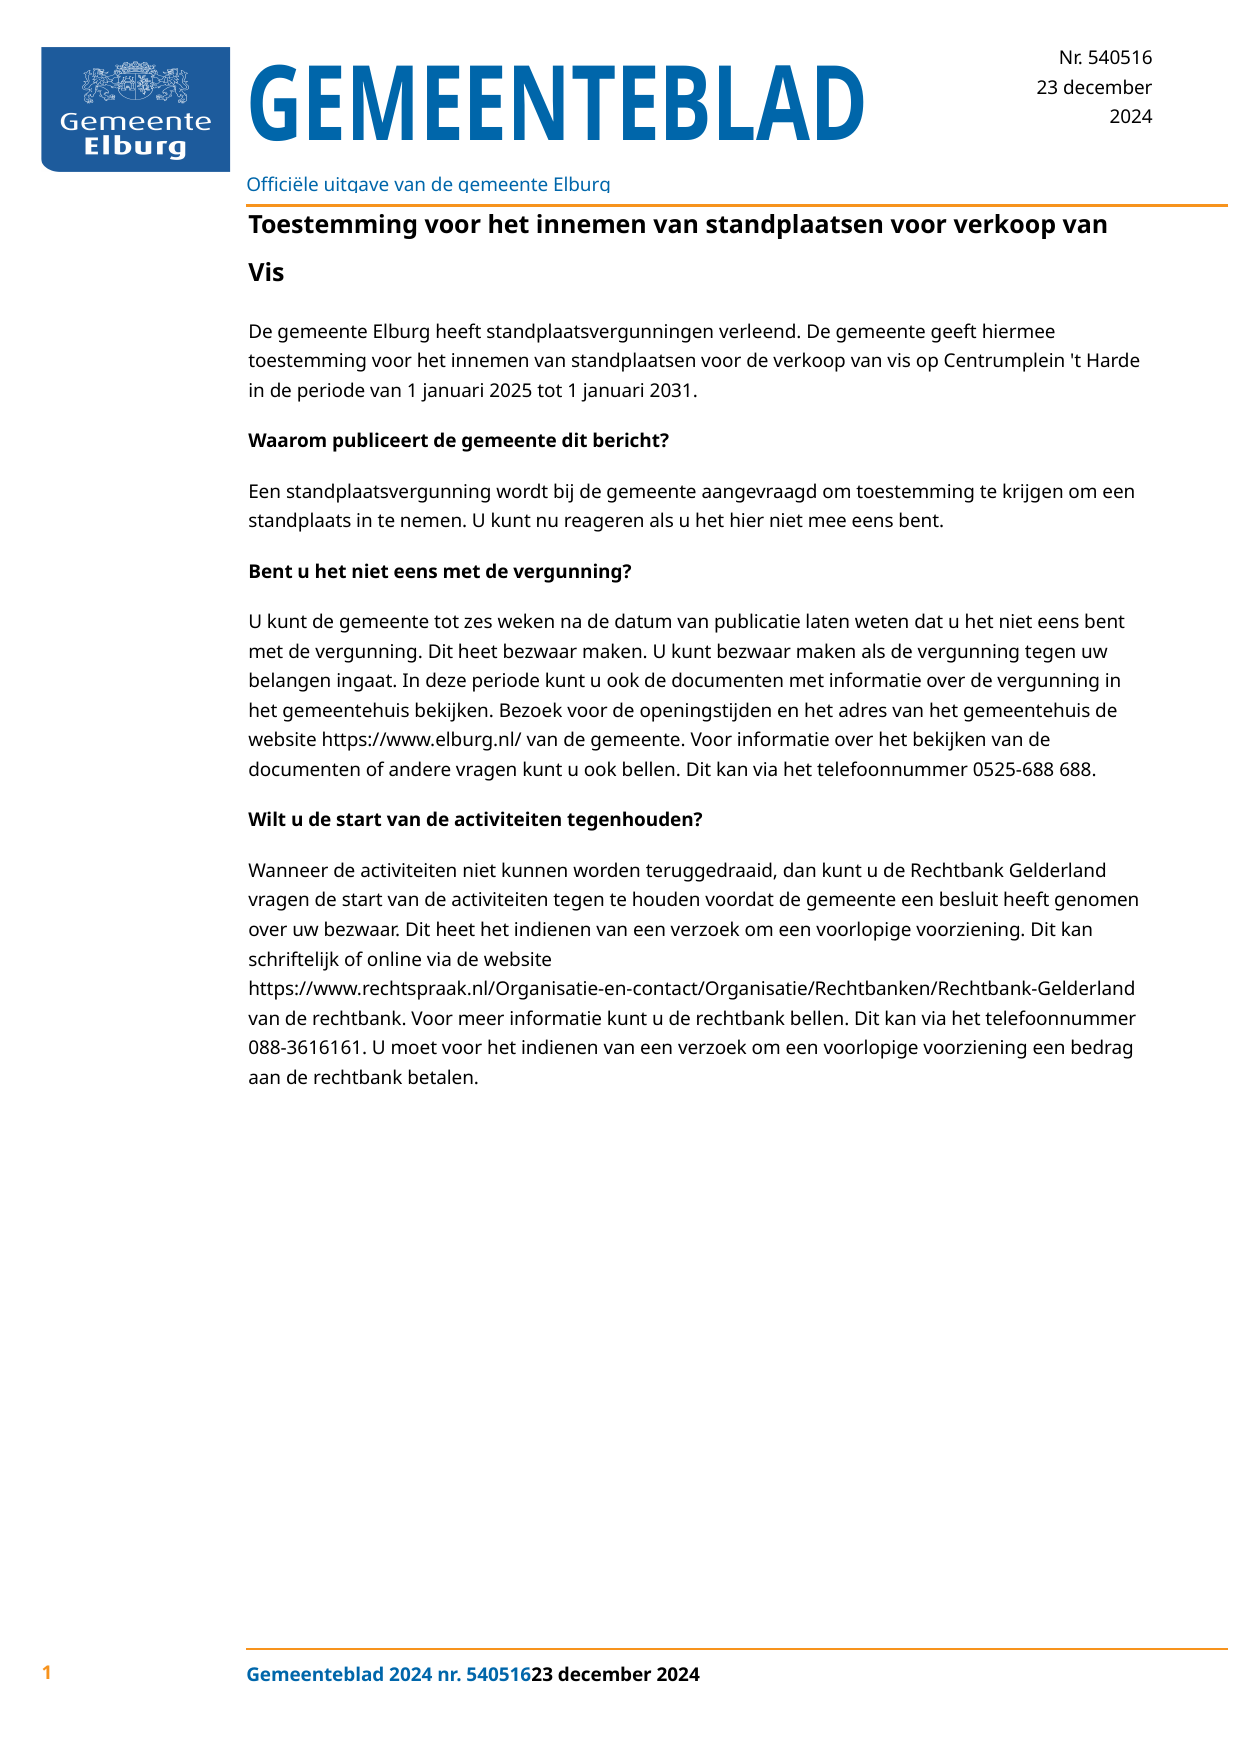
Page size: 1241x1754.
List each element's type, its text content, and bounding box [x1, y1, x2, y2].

text Een standplaatsvergunning wordt bij de gemeente aangevraagd om toestemming te krijgen om een standplaats in te nemen. U kunt nu reageren als u het hier niet mee eens bent. [248, 478, 1152, 533]
text U kunt de gemeente tot zes weken na de datum van publicatie laten weten dat u het niet eens bent met de vergunning. Dit heet bezwaar maken. U kunt bezwaar maken als de vergunning tegen uw belangen ingaat. In deze periode kunt u ook de documenten met informatie over de vergunning in het gemeentehuis bekijken. Bezoek voor de openingstijden en het adres van het gemeentehuis de website https://www.elburg.nl/ van de gemeente. Voor informatie over het bekijken van de documenten of andere vragen kunt u ook bellen. Dit kan via het telefoonnummer 0525-688 688. [248, 608, 1152, 782]
text De gemeente Elburg heeft standplaatsvergunningen verleend. De gemeente geeft hiermee toestemming voor het innemen van standplaatsen voor de verkoop van vis op Centrumplein 't Harde in de periode van 1 januari 2025 tot 1 januari 2031. [248, 318, 1152, 403]
text Bent u het niet eens met de vergunning? [248, 558, 1152, 584]
text Toestemming voor het innemen van standplaatsen voor verkoop van Vis [248, 207, 1152, 288]
text Waarom publiceert de gemeente dit bericht? [248, 427, 1152, 453]
text Wanneer de activiteiten niet kunnen worden teruggedraaid, dan kunt u de Rechtbank Gelderland vragen de start van de activiteiten tegen te houden voordat de gemeente een besluit heeft genomen over uw bezwaar. Dit heet het indienen van een verzoek om een voorlopige voorziening. Dit kan schriftelijk of online via de website https://www.rechtspraak.nl/Organisatie-en-contact/Organisatie/Rechtbanken/Rechtbank-Gelderland van de rechtbank. Voor meer informatie kunt u de rechtbank bellen. Dit kan via het telefoonnummer 088-3616161. U moet voor het indienen van een verzoek om een voorlopige voorziening een bedrag aan de rechtbank betalen. [248, 857, 1152, 1090]
picture [41, 47, 231, 172]
text Wilt u de start van de activiteiten tegenhouden? [248, 807, 1152, 832]
